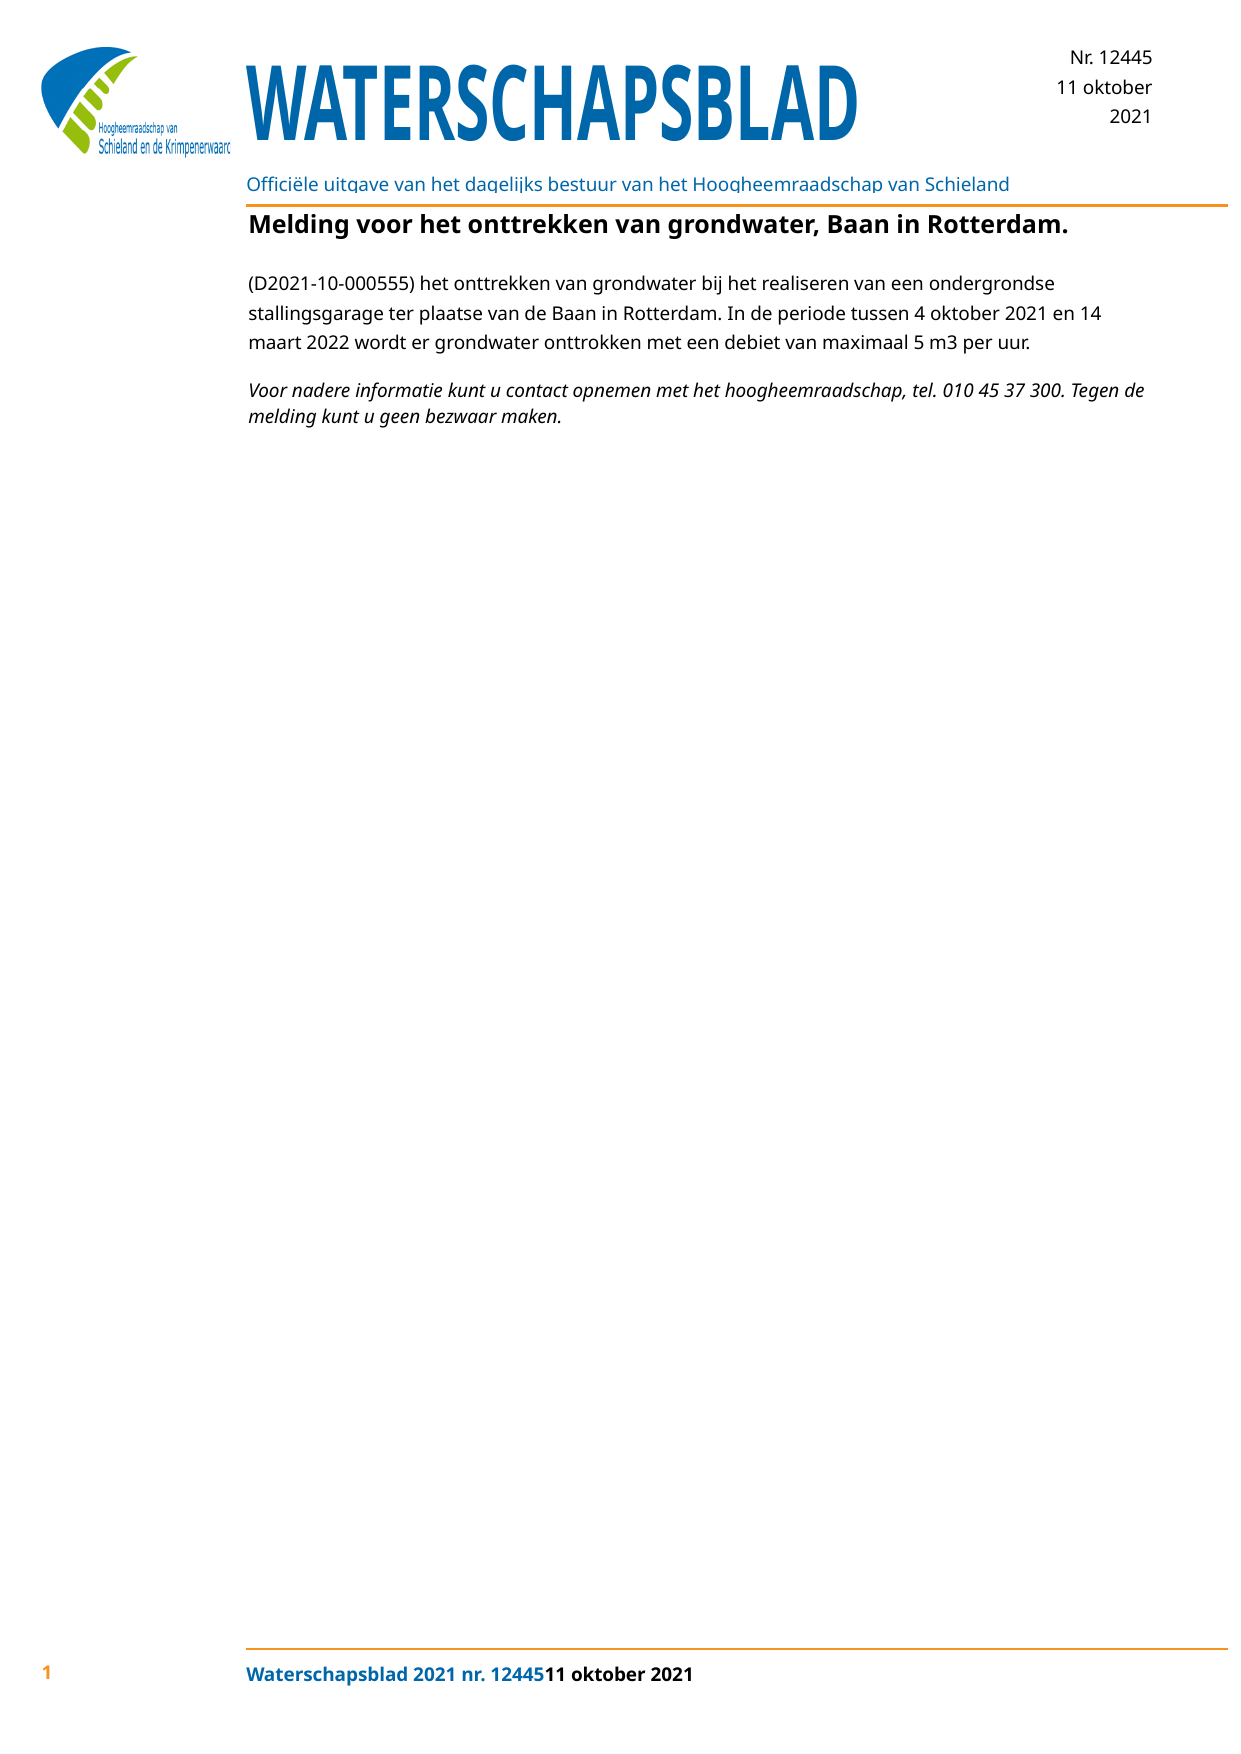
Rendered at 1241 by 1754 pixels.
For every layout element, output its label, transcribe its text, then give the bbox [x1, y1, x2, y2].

text (D2021-10-000555) het onttrekken van grondwater bij het realiseren van een ondergrondse stallingsgarage ter plaatse van de Baan in Rotterdam. In de periode tussen 4 oktober 2021 en 14 maart 2022 wordt er grondwater onttrokken met een debiet van maximaal 5 m3 per uur. [248, 270, 1152, 355]
text Voor nadere informatie kunt u contact opnemen met het hoogheemraadschap, tel. 010 45 37 300. Tegen de melding kunt u geen bezwaar maken. [248, 377, 1152, 429]
text Melding voor het onttrekken van grondwater, Baan in Rotterdam. [248, 207, 1152, 241]
picture [41, 47, 231, 172]
